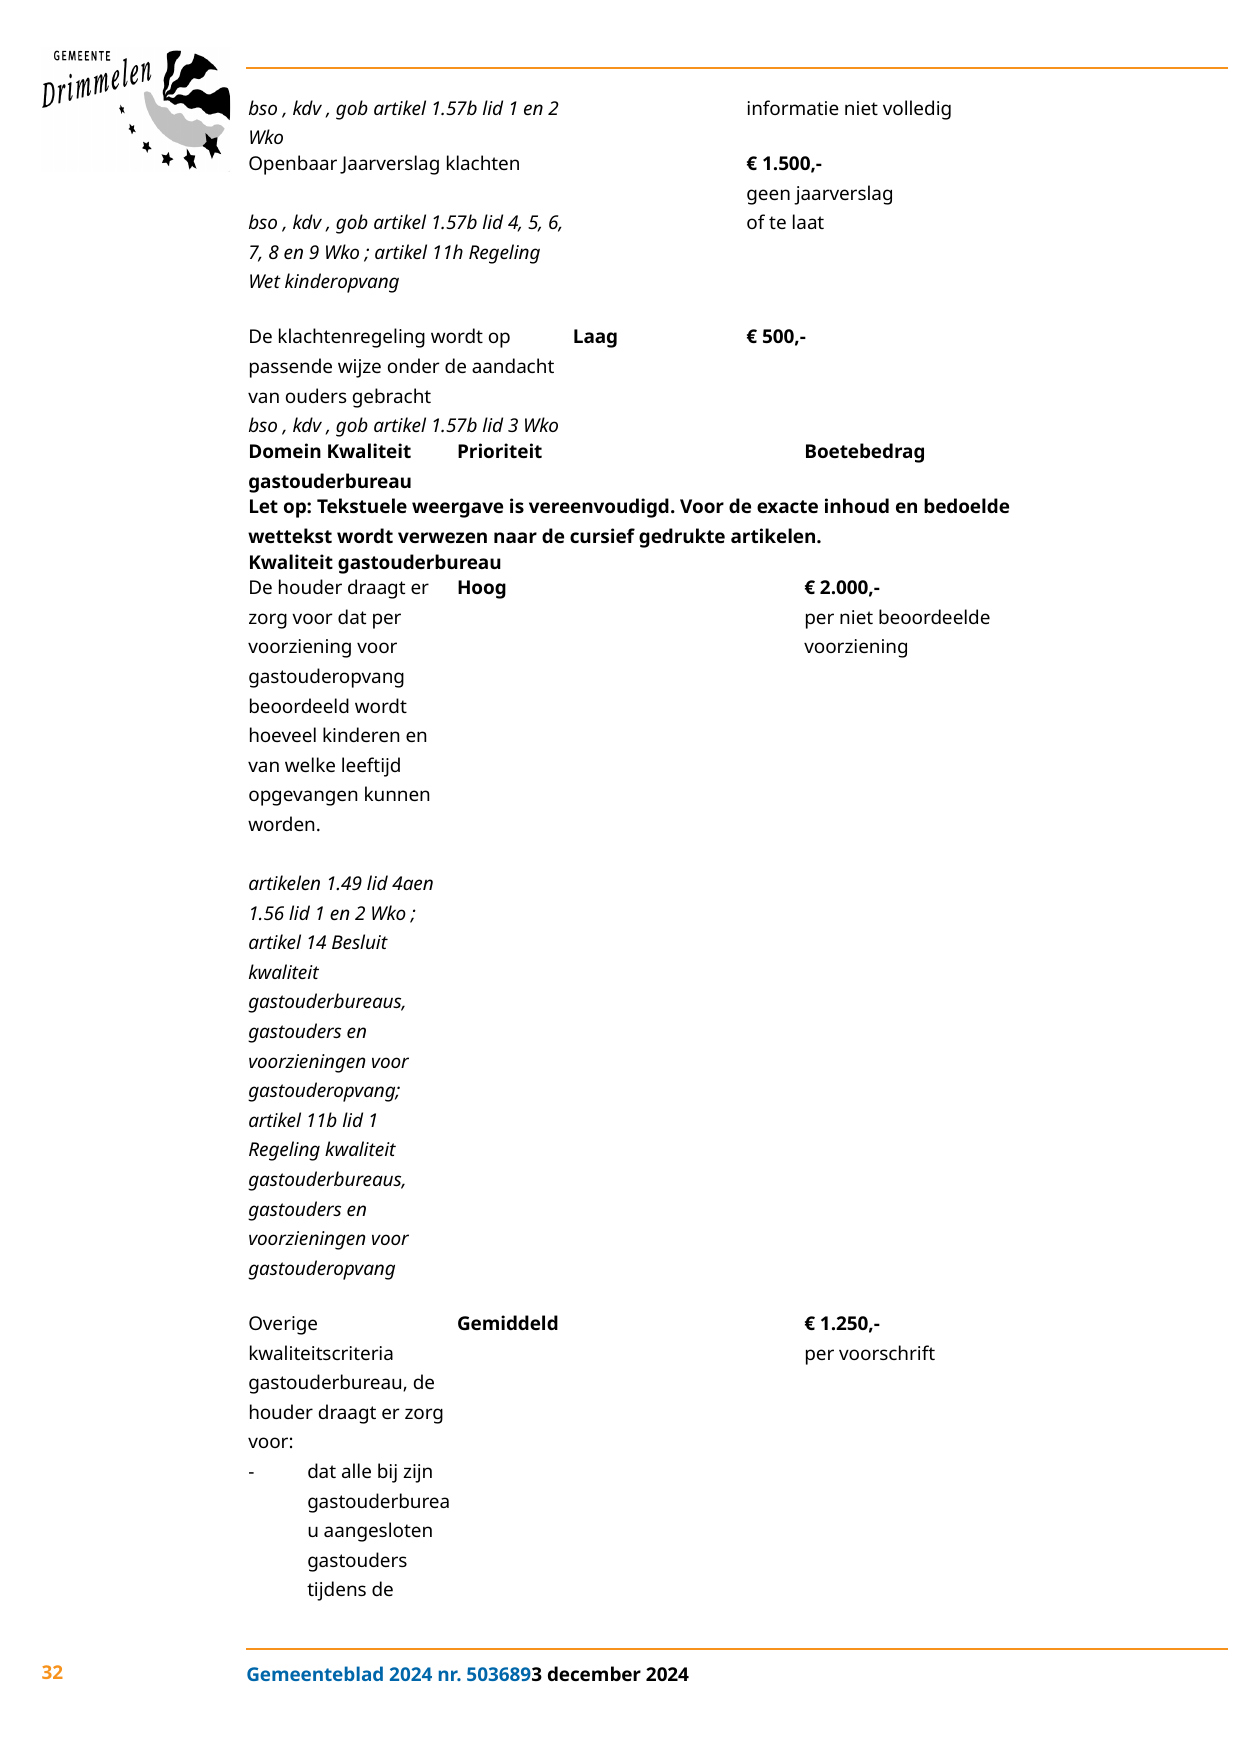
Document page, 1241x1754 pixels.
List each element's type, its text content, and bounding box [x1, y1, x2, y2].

picture [41, 47, 231, 172]
table_cell Openbaar Jaarverslag klachten bso , kdv , gob artikel 1.57b lid 4, 5, 6, 7, 8 en 9 Wko ; artikel 11h Regeling Wet kinderopvang [248, 150, 573, 324]
table_cell informatie niet volledig [746, 95, 1094, 150]
table_cell bso , kdv , gob artikel 1.57b lid 1 en 2 Wko [248, 95, 573, 150]
table_cell De houder draagt er zorg voor dat per voorziening voor gastouderopvang beoordeeld wordt hoeveel kinderen en van welke leeftijd opgevangen kunnen worden. artikelen 1.49 lid 4aen 1.56 lid 1 en 2 Wko ; artikel 14 Besluit kwaliteit gastouderbureaus, gastouders en voorzieningen voor gastouderopvang; artikel 11b lid 1 Regeling kwaliteit gastouderbureaus, gastouders en voorzieningen voor gastouderopvang [248, 575, 457, 1310]
table_cell Overige kwaliteitscriteria gastouderbureau, de houder draagt er zorg voor: dat alle bij zijn gastouderbureau aangesloten gastouders tijdens de [248, 1310, 457, 1602]
table_cell Hoog [457, 575, 804, 1310]
table_cell Gemiddeld [457, 1310, 804, 1602]
table_cell Kwaliteit gastouderbureau [248, 549, 1036, 574]
table_cell [573, 95, 746, 324]
table_cell € 500,- [746, 324, 1094, 438]
table_cell € 1.500,- geen jaarverslag of te laat [746, 150, 1094, 324]
table_cell De klachtenregeling wordt op passende wijze onder de aandacht van ouders gebracht bso , kdv , gob artikel 1.57b lid 3 Wko [248, 324, 573, 438]
table_cell Let op: Tekstuele weergave is vereenvoudigd. Voor de exacte inhoud en bedoelde wettekst wordt verwezen naar de cursief gedrukte artikelen. [248, 494, 1036, 549]
table_cell Domein Kwaliteit gastouderbureau [248, 438, 457, 493]
table_cell Boetebedrag [804, 438, 1036, 493]
table_cell Prioriteit [457, 438, 804, 493]
table_cell Laag [573, 324, 746, 438]
table_cell € 1.250,- per voorschrift [804, 1310, 1036, 1602]
table_cell € 2.000,- per niet beoordeelde voorziening [804, 575, 1036, 1310]
